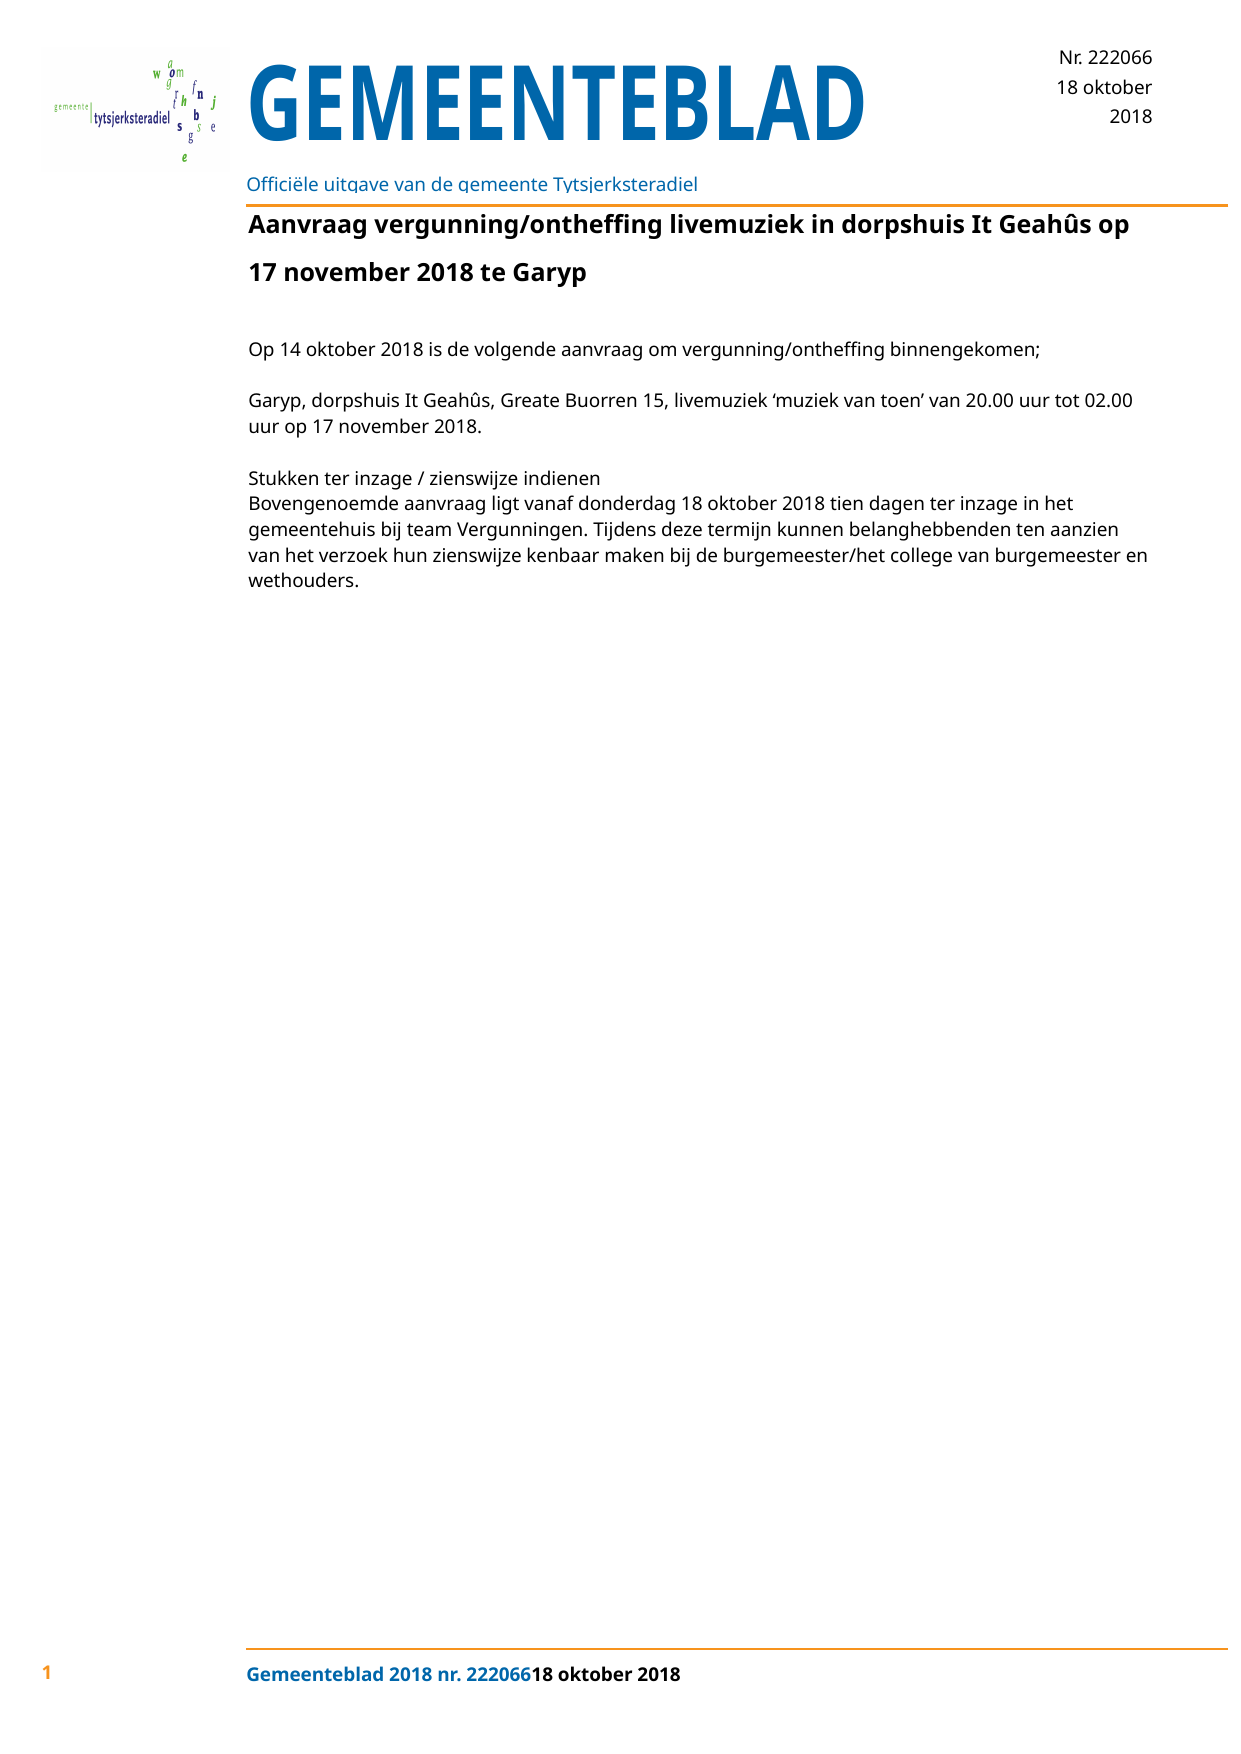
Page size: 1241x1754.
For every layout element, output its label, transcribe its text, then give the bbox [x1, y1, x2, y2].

text Garyp, dorpshuis It Geahûs, Greate Buorren 15, livemuziek ‘muziek van toen’ van 20.00 uur tot 02.00 uur op 17 november 2018. [248, 388, 1152, 439]
text Aanvraag vergunning/ontheffing livemuziek in dorpshuis It Geahûs op 17 november 2018 te Garyp [248, 207, 1152, 288]
text Bovengenoemde aanvraag ligt vanaf donderdag 18 oktober 2018 tien dagen ter inzage in het gemeentehuis bij team Vergunningen. Tijdens deze termijn kunnen belanghebbenden ten aanzien van het verzoek hun zienswijze kenbaar maken bij de burgemeester/het college van burgemeester en wethouders. [248, 491, 1152, 593]
text Op 14 oktober 2018 is de volgende aanvraag om vergunning/ontheffing binnengekomen; [248, 336, 1152, 362]
picture [41, 47, 231, 172]
text Stukken ter inzage / zienswijze indienen [248, 465, 1152, 491]
